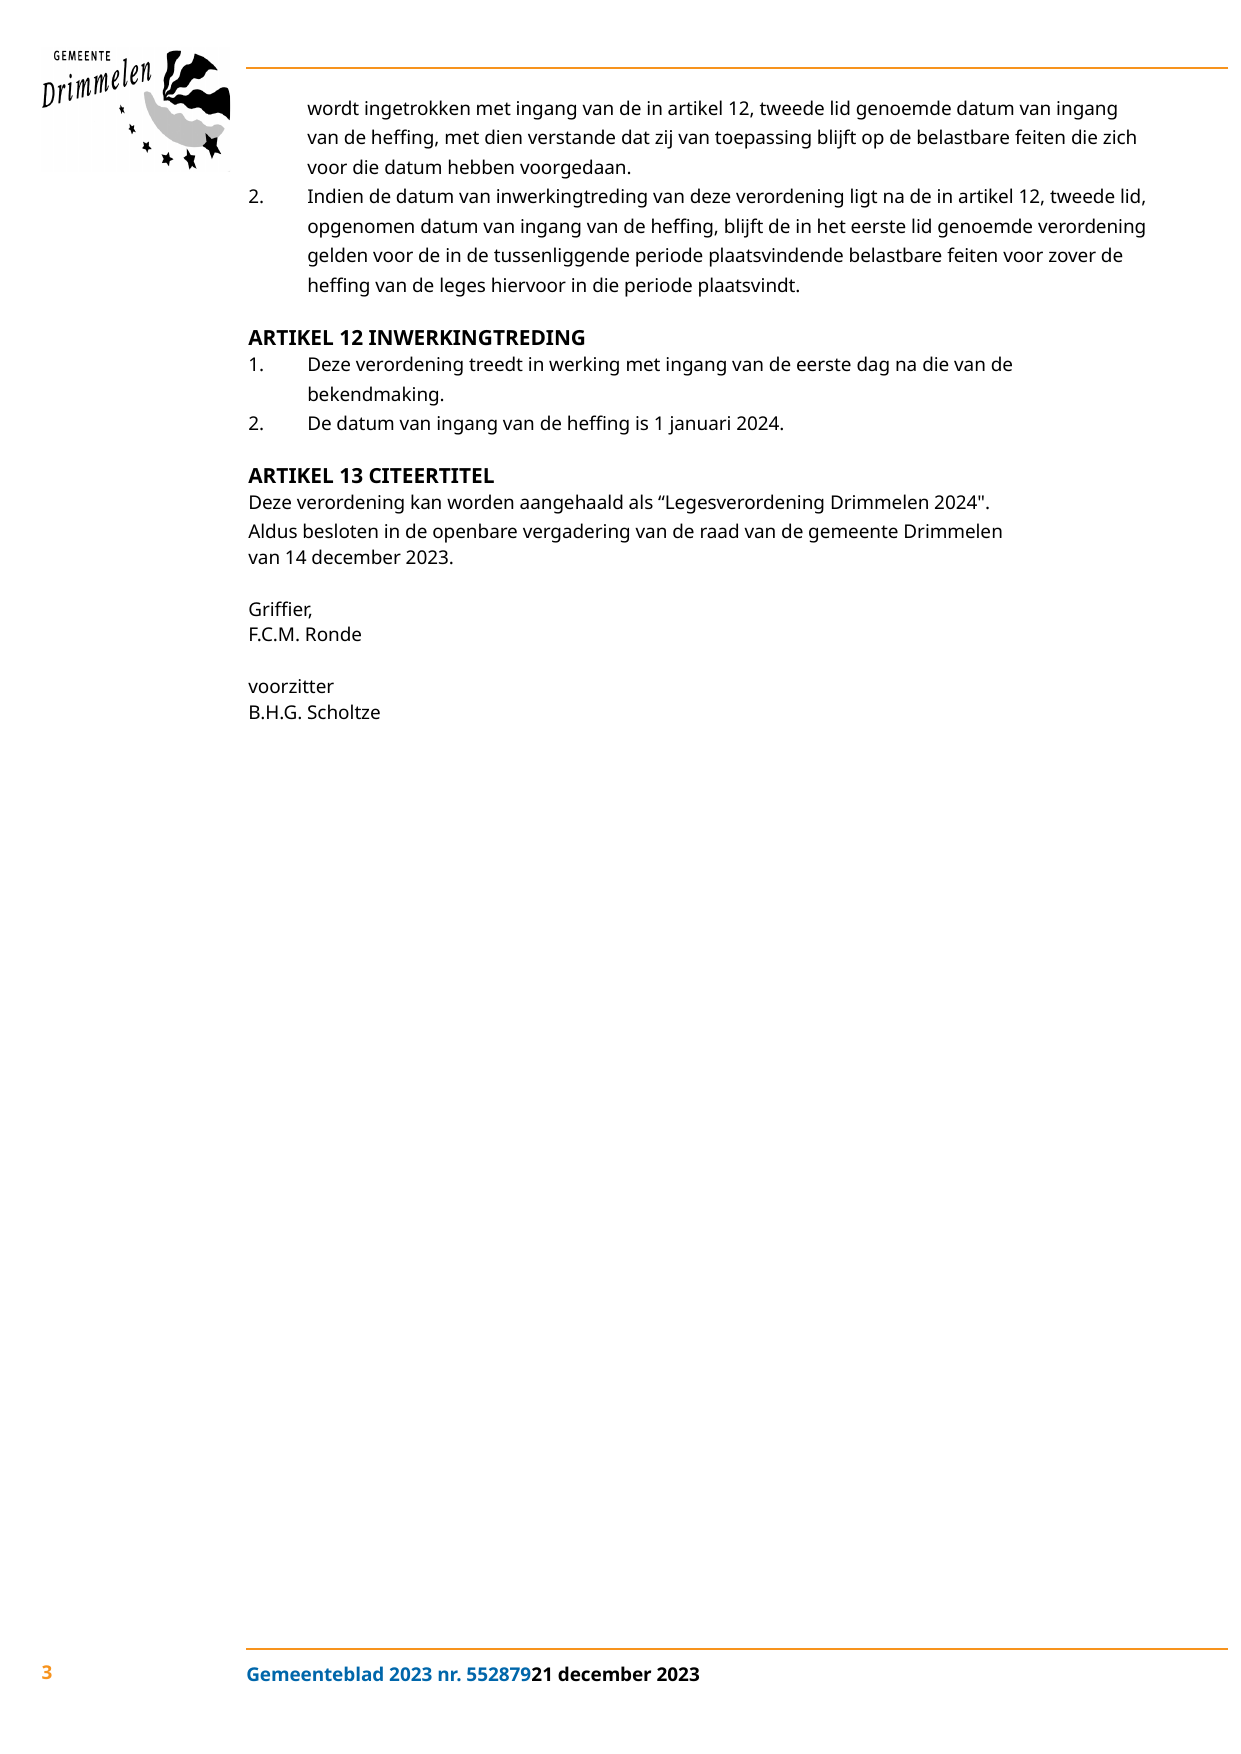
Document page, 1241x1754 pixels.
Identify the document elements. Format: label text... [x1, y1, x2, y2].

list wordt ingetrokken met ingang van de in artikel 12, tweede lid genoemde datum van ingang van de heffing, met dien verstande dat zij van toepassing blijft op de belastbare feiten die zich voor die datum hebben voorgedaan. [248, 95, 1152, 180]
list De datum van ingang van de heffing is 1 januari 2024. [248, 410, 1152, 436]
text ARTIKEL 13 CITEERTITEL [248, 461, 1152, 489]
list Indien de datum van inwerkingtreding van deze verordening ligt na de in artikel 12, tweede lid, opgenomen datum van ingang van de heffing, blijft de in het eerste lid genoemde verordening gelden voor de in de tussenliggende periode plaatsvindende belastbare feiten voor zover de heffing van de leges hiervoor in die periode plaatsvindt. [248, 183, 1152, 298]
text Griffier, [248, 596, 1152, 622]
text van 14 december 2023. [248, 544, 1152, 570]
text B.H.G. Scholtze [248, 699, 1152, 724]
text Aldus besloten in de openbare vergadering van de raad van de gemeente Drimmelen [248, 519, 1152, 544]
text voorzitter [248, 673, 1152, 699]
text ARTIKEL 12 INWERKINGTREDING [248, 323, 1152, 351]
picture [41, 47, 231, 172]
list Deze verordening treedt in werking met ingang van de eerste dag na die van de bekendmaking. [248, 351, 1152, 406]
text Deze verordening kan worden aangehaald als “Legesverordening Drimmelen 2024". [248, 489, 1152, 515]
text F.C.M. Ronde [248, 622, 1152, 647]
